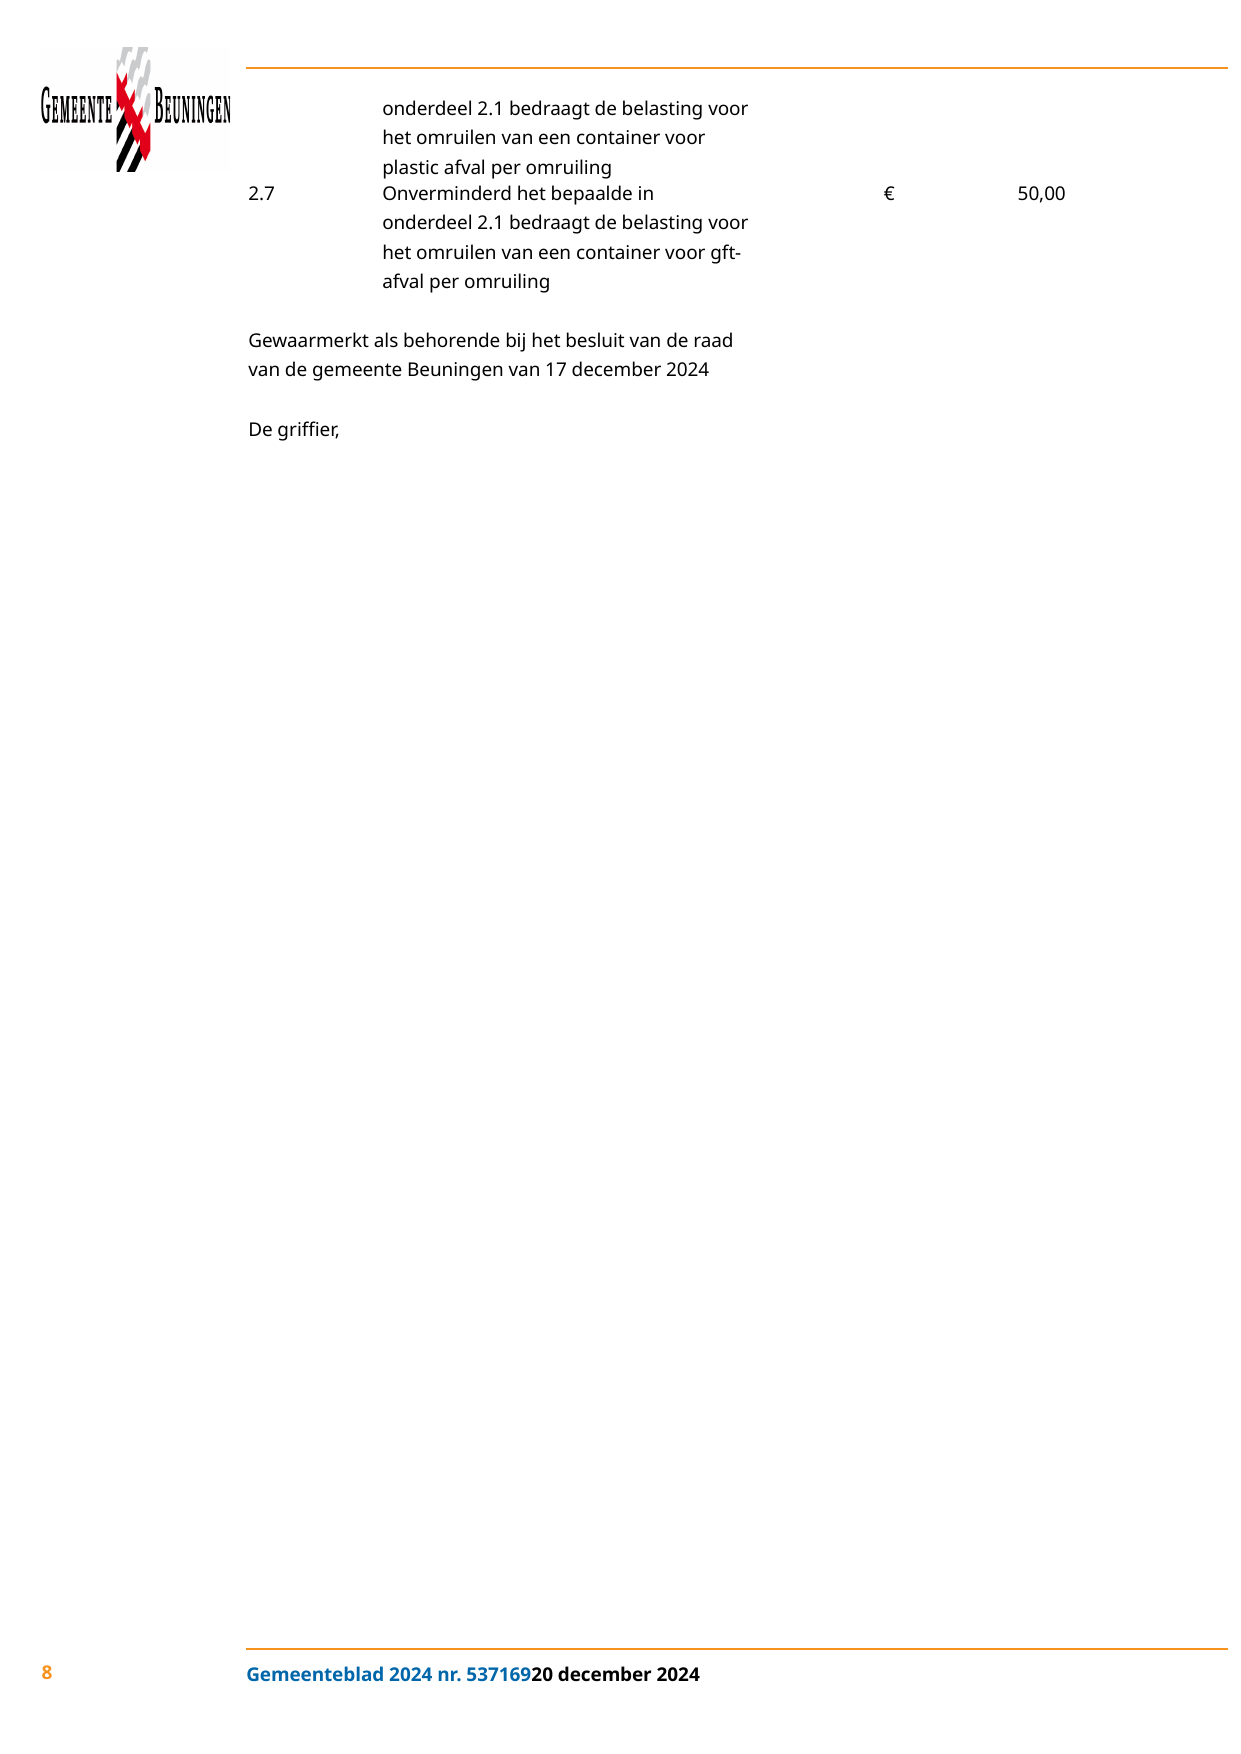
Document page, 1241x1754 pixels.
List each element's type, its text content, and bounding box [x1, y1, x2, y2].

table_cell [248, 95, 382, 180]
text De griffier, [248, 416, 1152, 441]
table_cell [749, 95, 883, 180]
picture [41, 47, 231, 172]
text Gewaarmerkt als behorende bij het besluit van de raad [248, 327, 1152, 353]
text van de gemeente Beuningen van 17 december 2024 [248, 357, 1152, 382]
table_cell 2.7 [248, 180, 382, 294]
table_cell 50,00 [1018, 180, 1152, 294]
table_cell € [884, 180, 1017, 294]
table_cell [1018, 95, 1152, 180]
table_cell onderdeel 2.1 bedraagt de belasting voor het omruilen van een container voor plastic afval per omruiling [382, 95, 749, 180]
table_cell [884, 95, 1017, 180]
table_cell Onverminderd het bepaalde in onderdeel 2.1 bedraagt de belasting voor het omruilen van een container voor gft- afval per omruiling [382, 180, 749, 294]
table_cell [749, 180, 883, 294]
